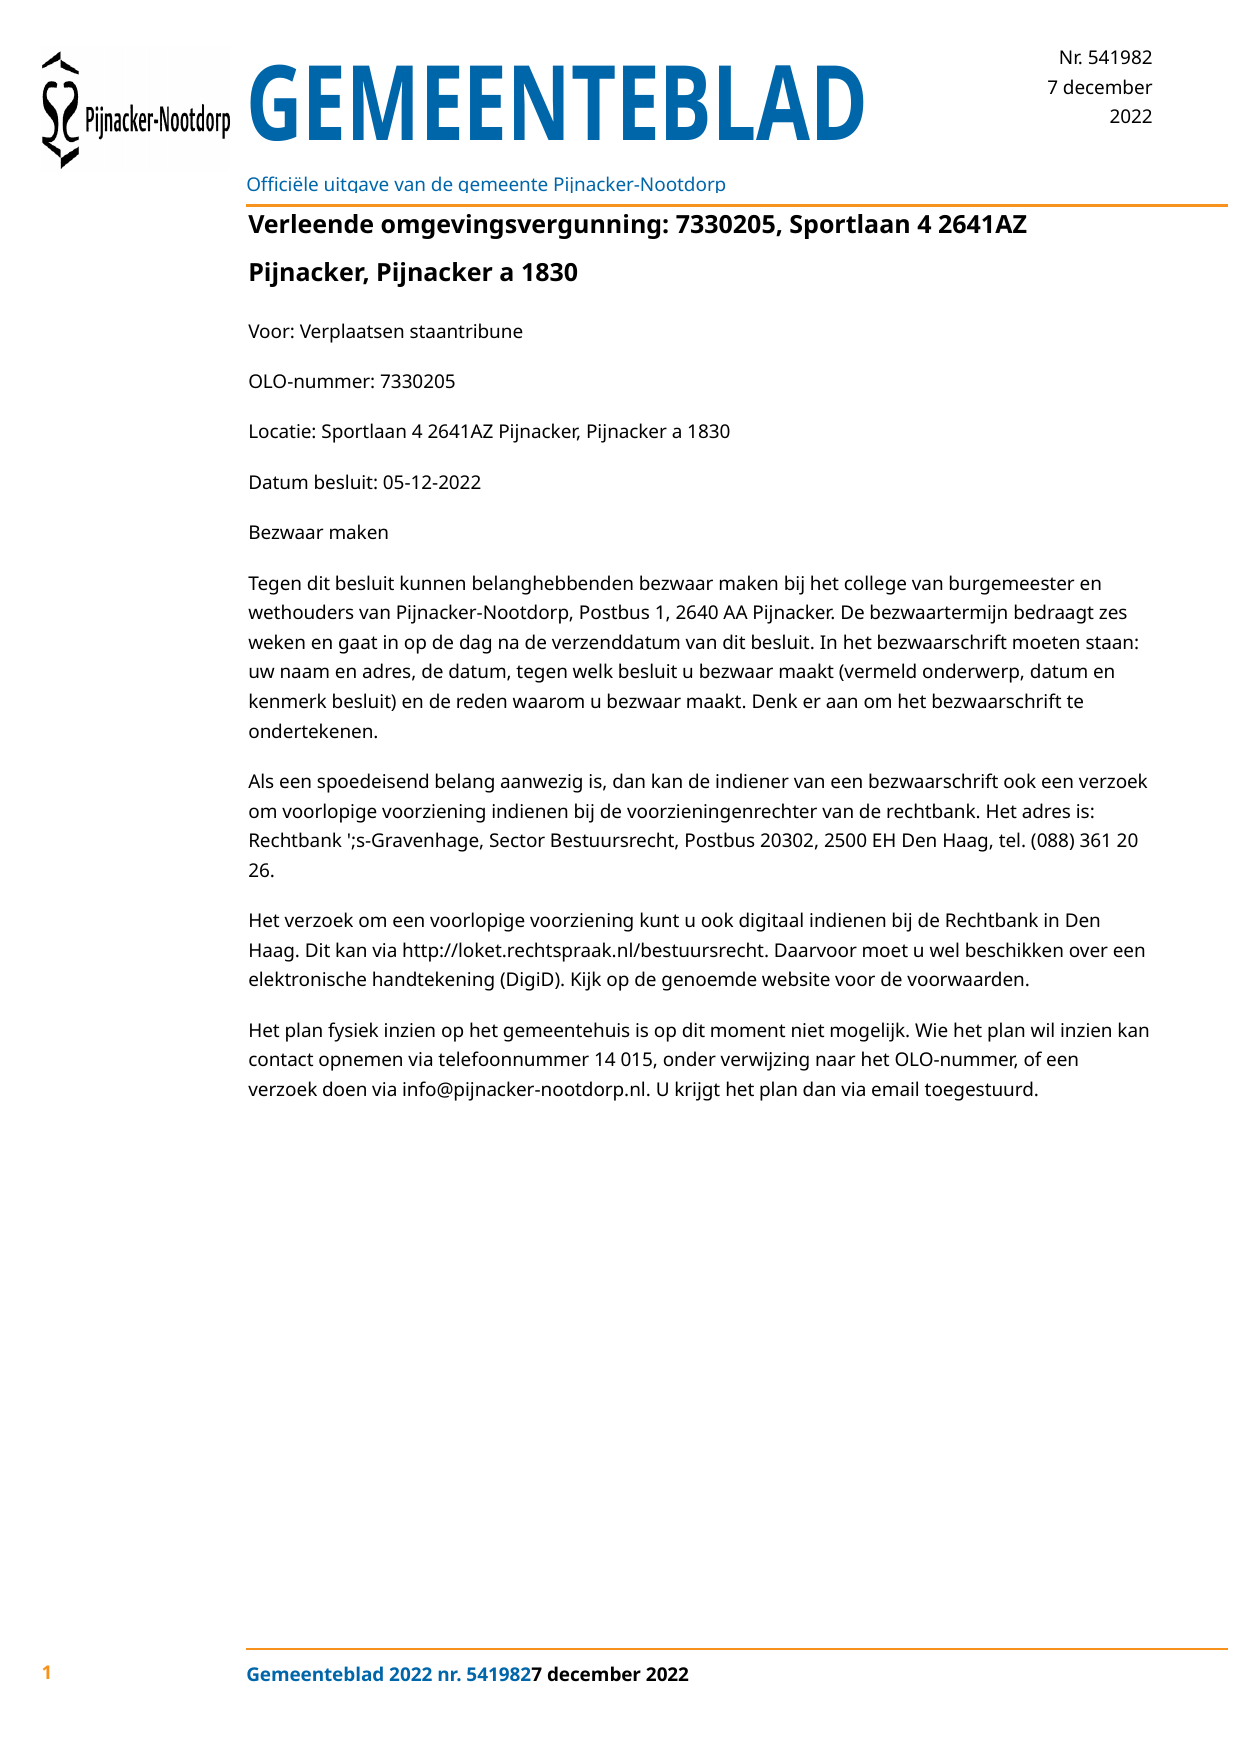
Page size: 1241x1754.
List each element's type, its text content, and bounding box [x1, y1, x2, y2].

text Verleende omgevingsvergunning: 7330205, Sportlaan 4 2641AZ Pijnacker, Pijnacker a 1830 [248, 207, 1152, 288]
text Het verzoek om een voorlopige voorziening kunt u ook digitaal indienen bij de Rechtbank in Den Haag. Dit kan via http://loket.rechtspraak.nl/bestuursrecht. Daarvoor moet u wel beschikken over een elektronische handtekening (DigiD). Kijk op de genoemde website voor de voorwaarden. [248, 907, 1152, 992]
text Het plan fysiek inzien op het gemeentehuis is op dit moment niet mogelijk. Wie het plan wil inzien kan contact opnemen via telefoonnummer 14 015, onder verwijzing naar het OLO-nummer, of een verzoek doen via info@pijnacker-nootdorp.nl. U krijgt het plan dan via email toegestuurd. [248, 1017, 1152, 1102]
text OLO-nummer: 7330205 [248, 368, 1152, 394]
text Als een spoedeisend belang aanwezig is, dan kan de indiener van een bezwaarschrift ook een verzoek om voorlopige voorziening indienen bij de voorzieningenrechter van de rechtbank. Het adres is: Rechtbank ';s-Gravenhage, Sector Bestuursrecht, Postbus 20302, 2500 EH Den Haag, tel. (088) 361 20 26. [248, 768, 1152, 883]
text Tegen dit besluit kunnen belanghebbenden bezwaar maken bij het college van burgemeester en wethouders van Pijnacker-Nootdorp, Postbus 1, 2640 AA Pijnacker. De bezwaartermijn bedraagt zes weken en gaat in op de dag na de verzenddatum van dit besluit. In het bezwaarschrift moeten staan: uw naam en adres, de datum, tegen welk besluit u bezwaar maakt (vermeld onderwerp, datum en kenmerk besluit) en de reden waarom u bezwaar maakt. Denk er aan om het bezwaarschrift te ondertekenen. [248, 570, 1152, 744]
picture [41, 47, 231, 172]
text Datum besluit: 05-12-2022 [248, 469, 1152, 495]
text Voor: Verplaatsen staantribune [248, 318, 1152, 344]
text Bezwaar maken [248, 519, 1152, 545]
text Locatie: Sportlaan 4 2641AZ Pijnacker, Pijnacker a 1830 [248, 419, 1152, 444]
